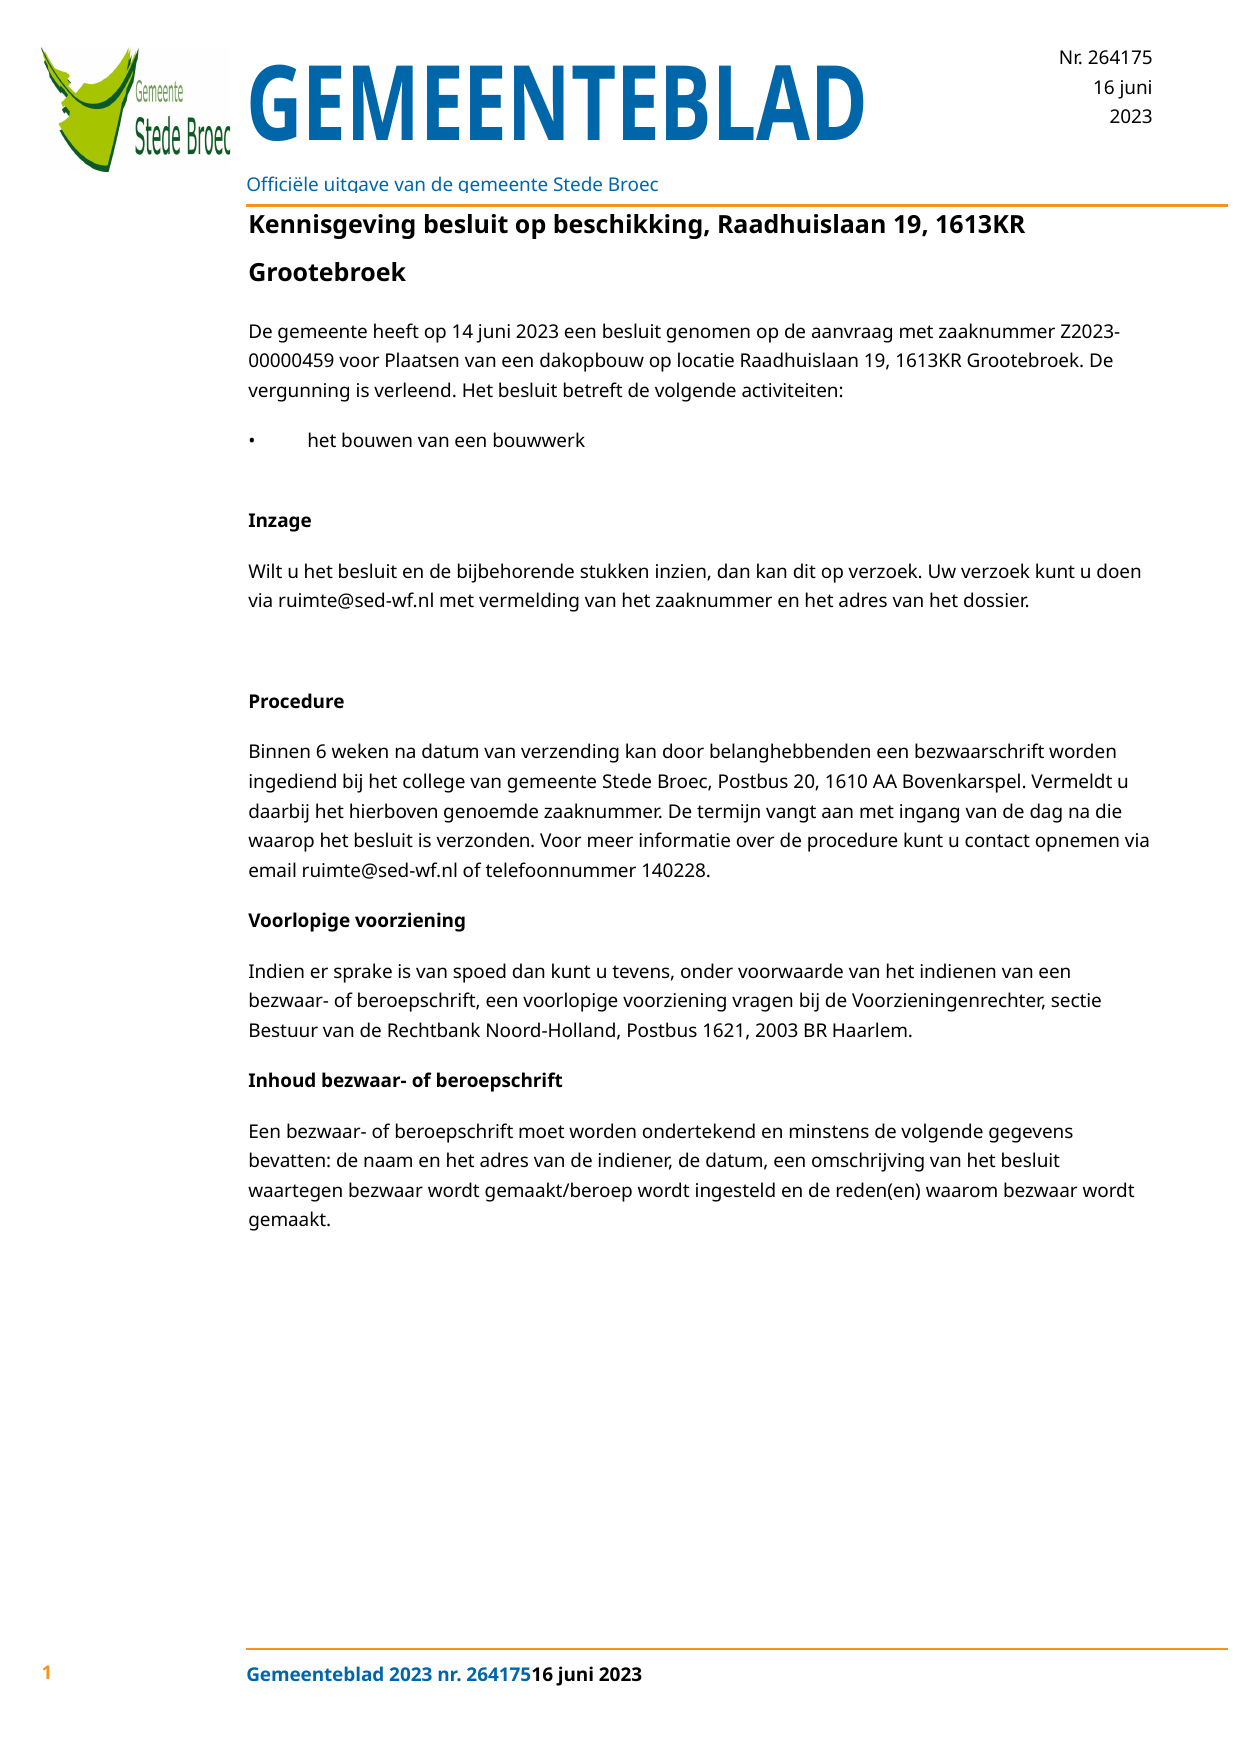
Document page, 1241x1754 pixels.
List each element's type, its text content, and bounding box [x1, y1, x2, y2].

text Procedure [248, 688, 1152, 714]
text Voorlopige voorziening [248, 907, 1152, 933]
text Inhoud bezwaar- of beroepschrift [248, 1067, 1152, 1093]
text Indien er sprake is van spoed dan kunt u tevens, onder voorwaarde van het indienen van een bezwaar- of beroepschrift, een voorlopige voorziening vragen bij de Voorzieningenrechter, sectie Bestuur van de Rechtbank Noord-Holland, Postbus 1621, 2003 BR Haarlem. [248, 958, 1152, 1043]
text Kennisgeving besluit op beschikking, Raadhuislaan 19, 1613KR Grootebroek [248, 207, 1152, 288]
text Wilt u het besluit en de bijbehorende stukken inzien, dan kan dit op verzoek. Uw verzoek kunt u doen via ruimte@sed-wf.nl met vermelding van het zaaknummer en het adres van het dossier. [248, 558, 1152, 613]
text Inzage [248, 507, 1152, 533]
picture [41, 47, 231, 172]
list het bouwen van een bouwwerk [248, 427, 1152, 453]
text De gemeente heeft op 14 juni 2023 een besluit genomen op de aanvraag met zaaknummer Z2023-00000459 voor Plaatsen van een dakopbouw op locatie Raadhuislaan 19, 1613KR Grootebroek. De vergunning is verleend. Het besluit betreft de volgende activiteiten: [248, 318, 1152, 403]
text Een bezwaar- of beroepschrift moet worden ondertekend en minstens de volgende gegevens bevatten: de naam en het adres van de indiener, de datum, een omschrijving van het besluit waartegen bezwaar wordt gemaakt/beroep wordt ingesteld en de reden(en) waarom bezwaar wordt gemaakt. [248, 1118, 1152, 1232]
text Binnen 6 weken na datum van verzending kan door belanghebbenden een bezwaarschrift worden ingediend bij het college van gemeente Stede Broec, Postbus 20, 1610 AA Bovenkarspel. Vermeldt u daarbij het hierboven genoemde zaaknummer. De termijn vangt aan met ingang van de dag na die waarop het besluit is verzonden. Voor meer informatie over de procedure kunt u contact opnemen via email ruimte@sed-wf.nl of telefoonnummer 140228. [248, 739, 1152, 883]
